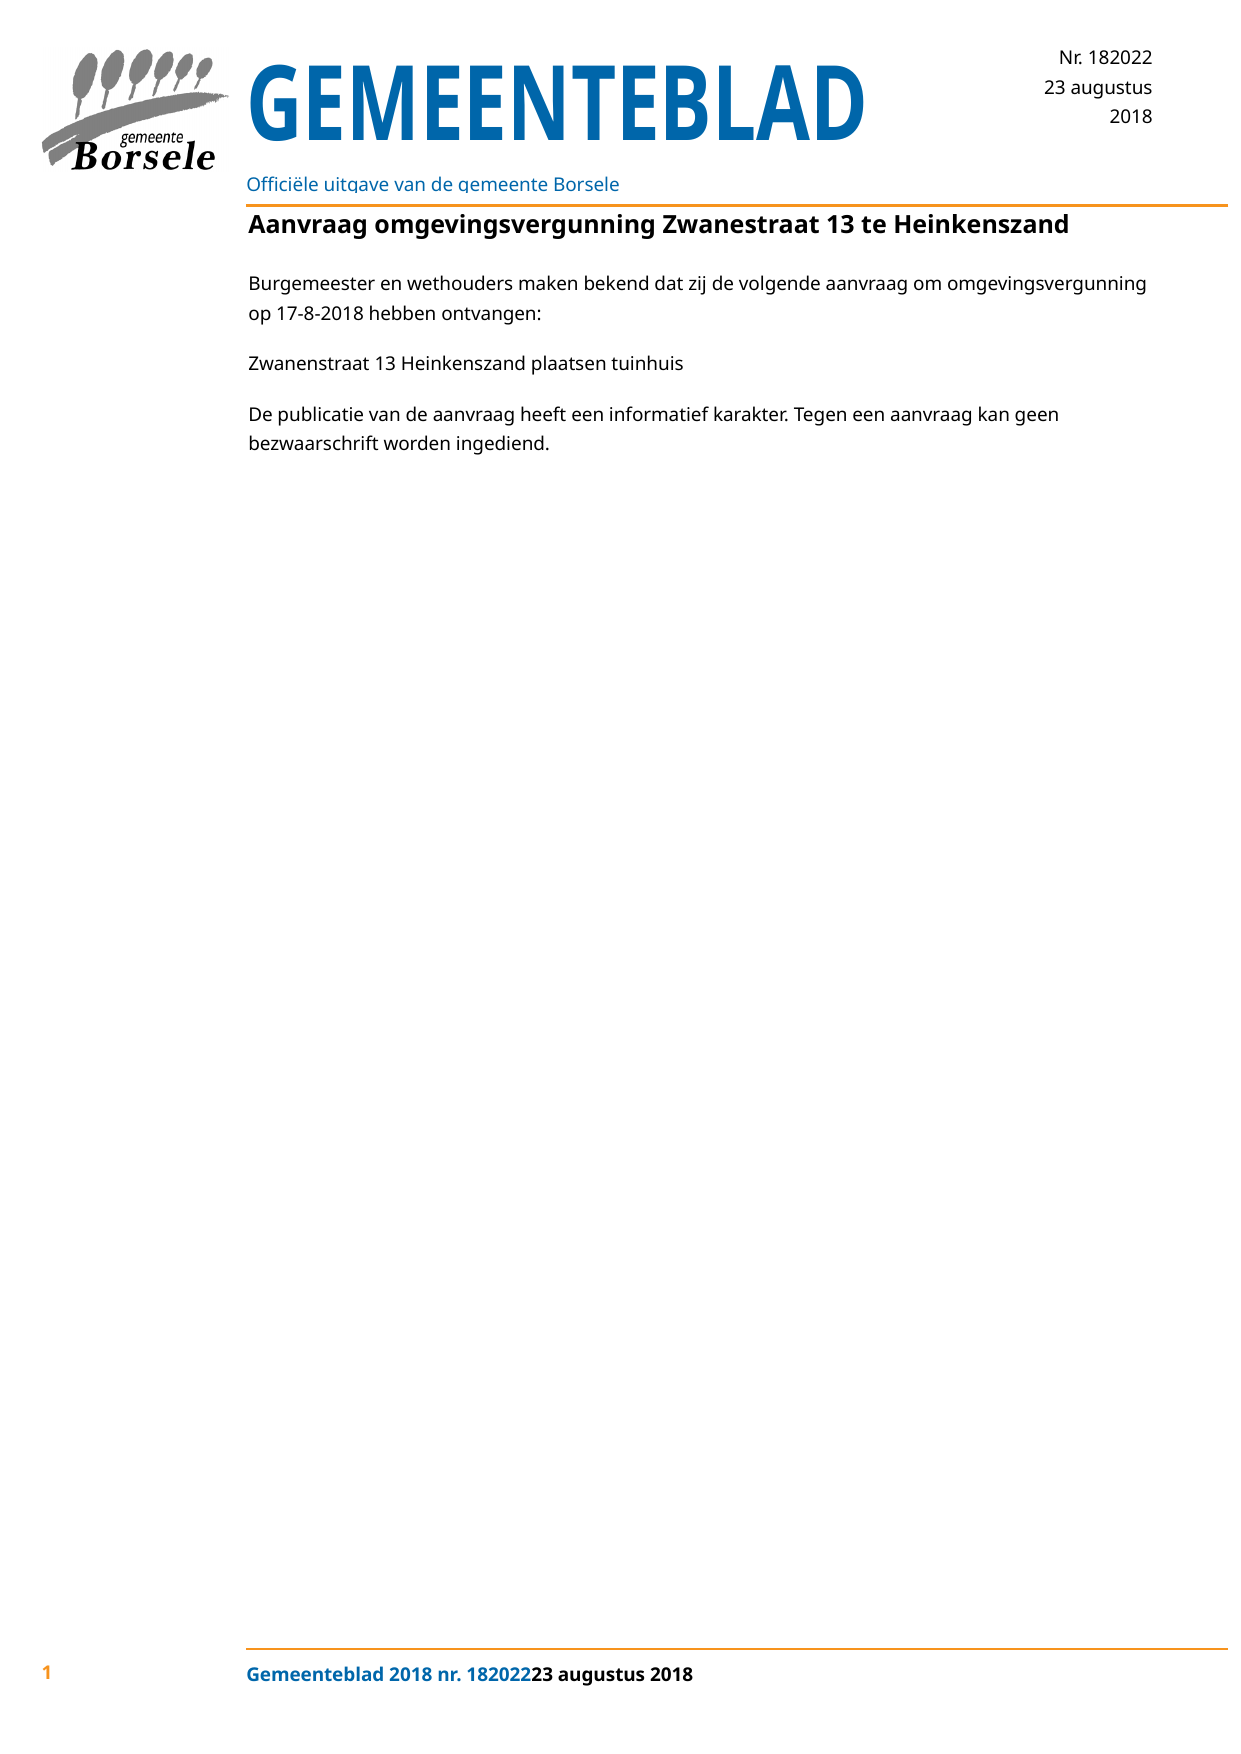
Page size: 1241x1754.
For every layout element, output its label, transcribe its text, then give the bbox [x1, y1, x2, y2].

picture [41, 47, 231, 172]
text Zwanenstraat 13 Heinkenszand plaatsen tuinhuis [248, 350, 1152, 376]
text Burgemeester en wethouders maken bekend dat zij de volgende aanvraag om omgevingsvergunning op 17-8-2018 hebben ontvangen: [248, 270, 1152, 326]
text De publicatie van de aanvraag heeft een informatief karakter. Tegen een aanvraag kan geen bezwaarschrift worden ingediend. [248, 401, 1152, 456]
text Aanvraag omgevingsvergunning Zwanestraat 13 te Heinkenszand [248, 207, 1152, 241]
